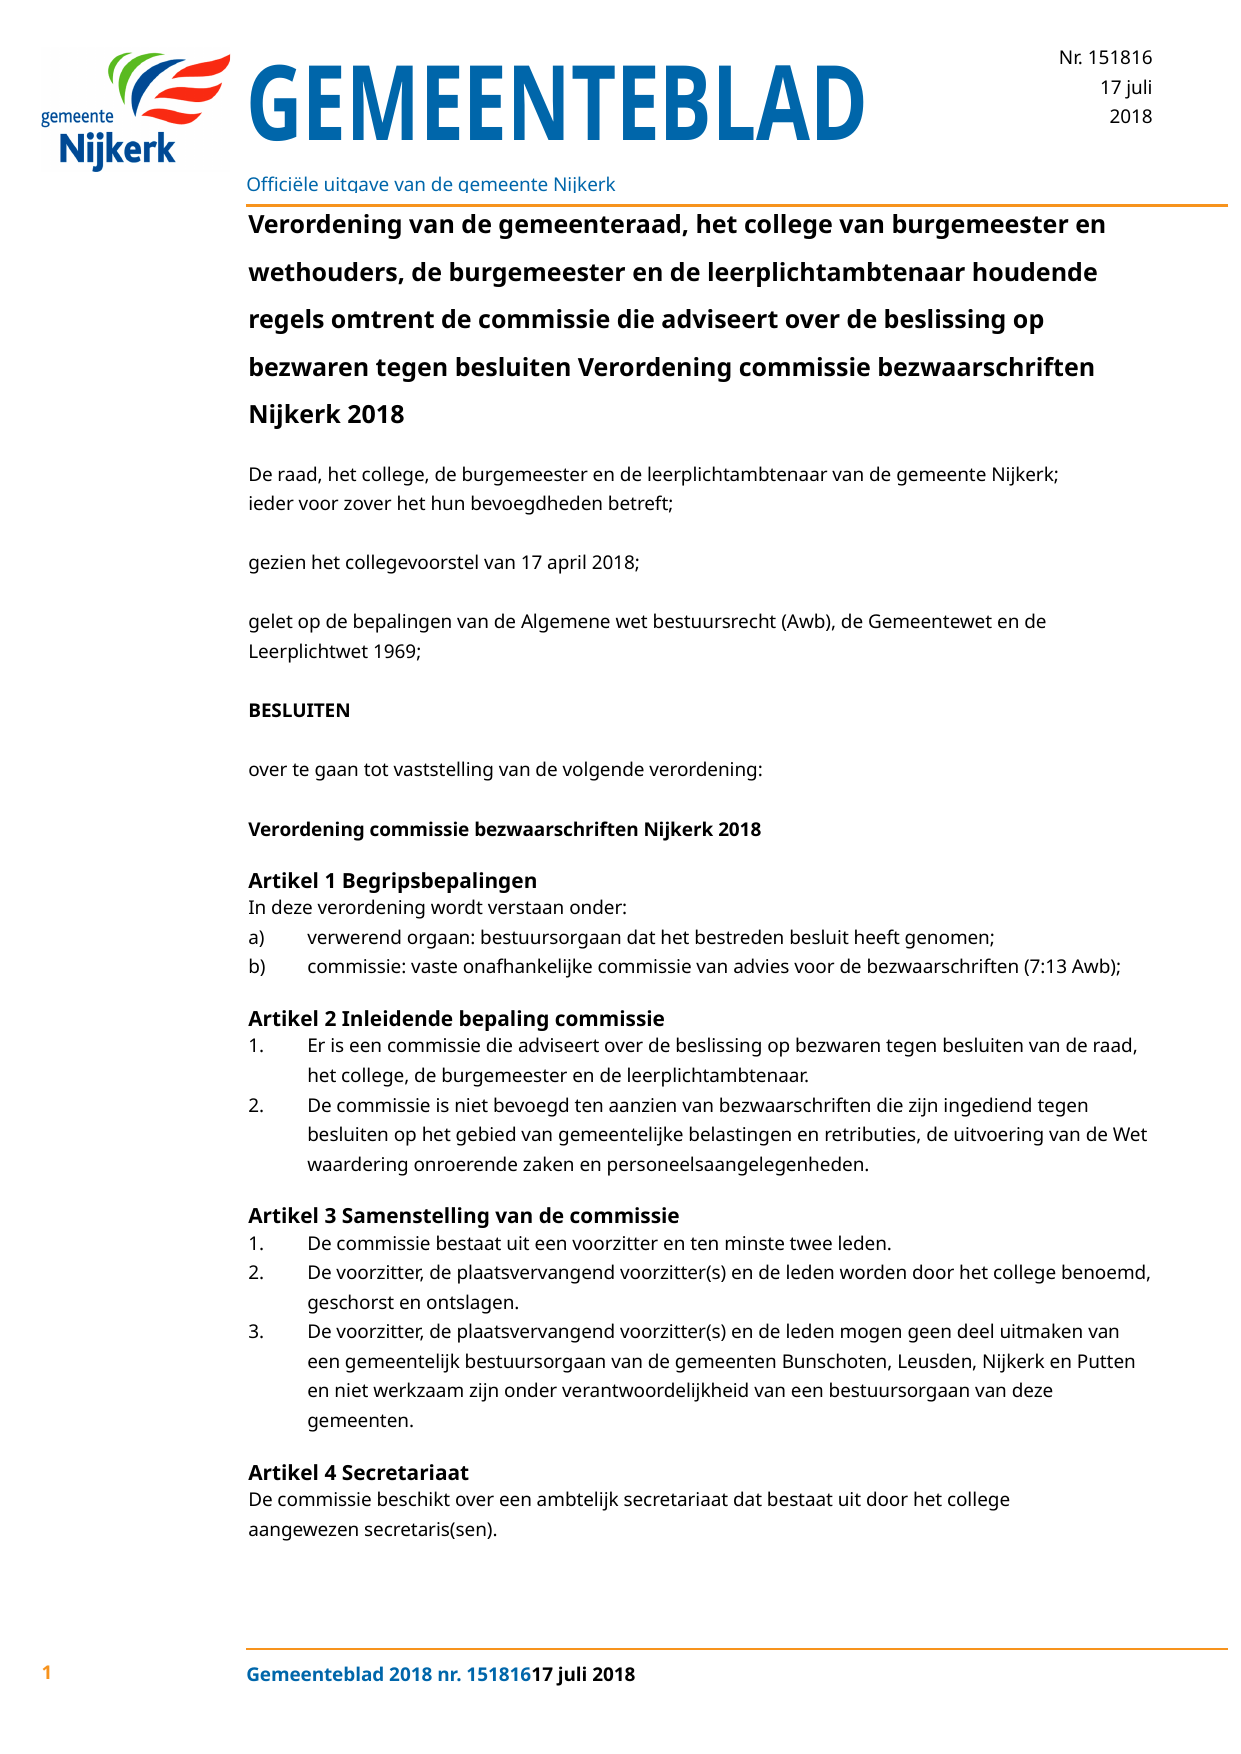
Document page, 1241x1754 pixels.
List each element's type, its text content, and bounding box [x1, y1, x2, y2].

text Artikel 2 Inleidende bepaling commissie [248, 1004, 1152, 1033]
list De commissie is niet bevoegd ten aanzien van bezwaarschriften die zijn ingediend tegen besluiten op het gebied van gemeentelijke belastingen en retributies, de uitvoering van de Wet waardering onroerende zaken en personeelsaangelegenheden. [248, 1092, 1152, 1177]
list De voorzitter, de plaatsvervangend voorzitter(s) en de leden worden door het college benoemd, geschorst en ontslagen. [248, 1259, 1152, 1315]
text gelet op de bepalingen van de Algemene wet bestuursrecht (Awb), de Gemeentewet en de [248, 609, 1152, 634]
list De commissie bestaat uit een voorzitter en ten minste twee leden. [248, 1230, 1152, 1256]
list Er is een commissie die adviseert over de beslissing op bezwaren tegen besluiten van de raad, het college, de burgemeester en de leerplichtambtenaar. [248, 1033, 1152, 1088]
text ieder voor zover het hun bevoegdheden betreft; [248, 490, 1152, 516]
text over te gaan tot vaststelling van de volgende verordening: [248, 757, 1152, 782]
text Artikel 1 Begripsbepalingen [248, 866, 1152, 894]
text BESLUITEN [248, 697, 1152, 723]
text In deze verordening wordt verstaan onder: [248, 894, 1152, 920]
list verwerend orgaan: bestuursorgaan dat het bestreden besluit heeft genomen; [248, 924, 1152, 950]
text De raad, het college, de burgemeester en de leerplichtambtenaar van de gemeente Nijkerk; [248, 461, 1152, 486]
text aangewezen secretaris(sen). [248, 1516, 1152, 1541]
text Artikel 4 Secretariaat [248, 1458, 1152, 1486]
text Verordening van de gemeenteraad, het college van burgemeester en wethouders, de burgemeester en de leerplichtambtenaar houdende regels omtrent de commissie die adviseert over de beslissing op bezwaren tegen besluiten Verordening commissie bezwaarschriften Nijkerk 2018 [248, 207, 1152, 431]
text Leerplichtwet 1969; [248, 638, 1152, 664]
text gezien het collegevoorstel van 17 april 2018; [248, 549, 1152, 575]
list De voorzitter, de plaatsvervangend voorzitter(s) en de leden mogen geen deel uitmaken van een gemeentelijk bestuursorgaan van de gemeenten Bunschoten, Leusden, Nijkerk en Putten en niet werkzaam zijn onder verantwoordelijkheid van een bestuursorgaan van deze gemeenten. [248, 1318, 1152, 1433]
text De commissie beschikt over een ambtelijk secretariaat dat bestaat uit door het college [248, 1486, 1152, 1512]
list commissie: vaste onafhankelijke commissie van advies voor de bezwaarschriften (7:13 Awb); [248, 954, 1152, 979]
picture [41, 47, 231, 172]
text Artikel 3 Samenstelling van de commissie [248, 1201, 1152, 1230]
text Verordening commissie bezwaarschriften Nijkerk 2018 [248, 816, 1152, 841]
